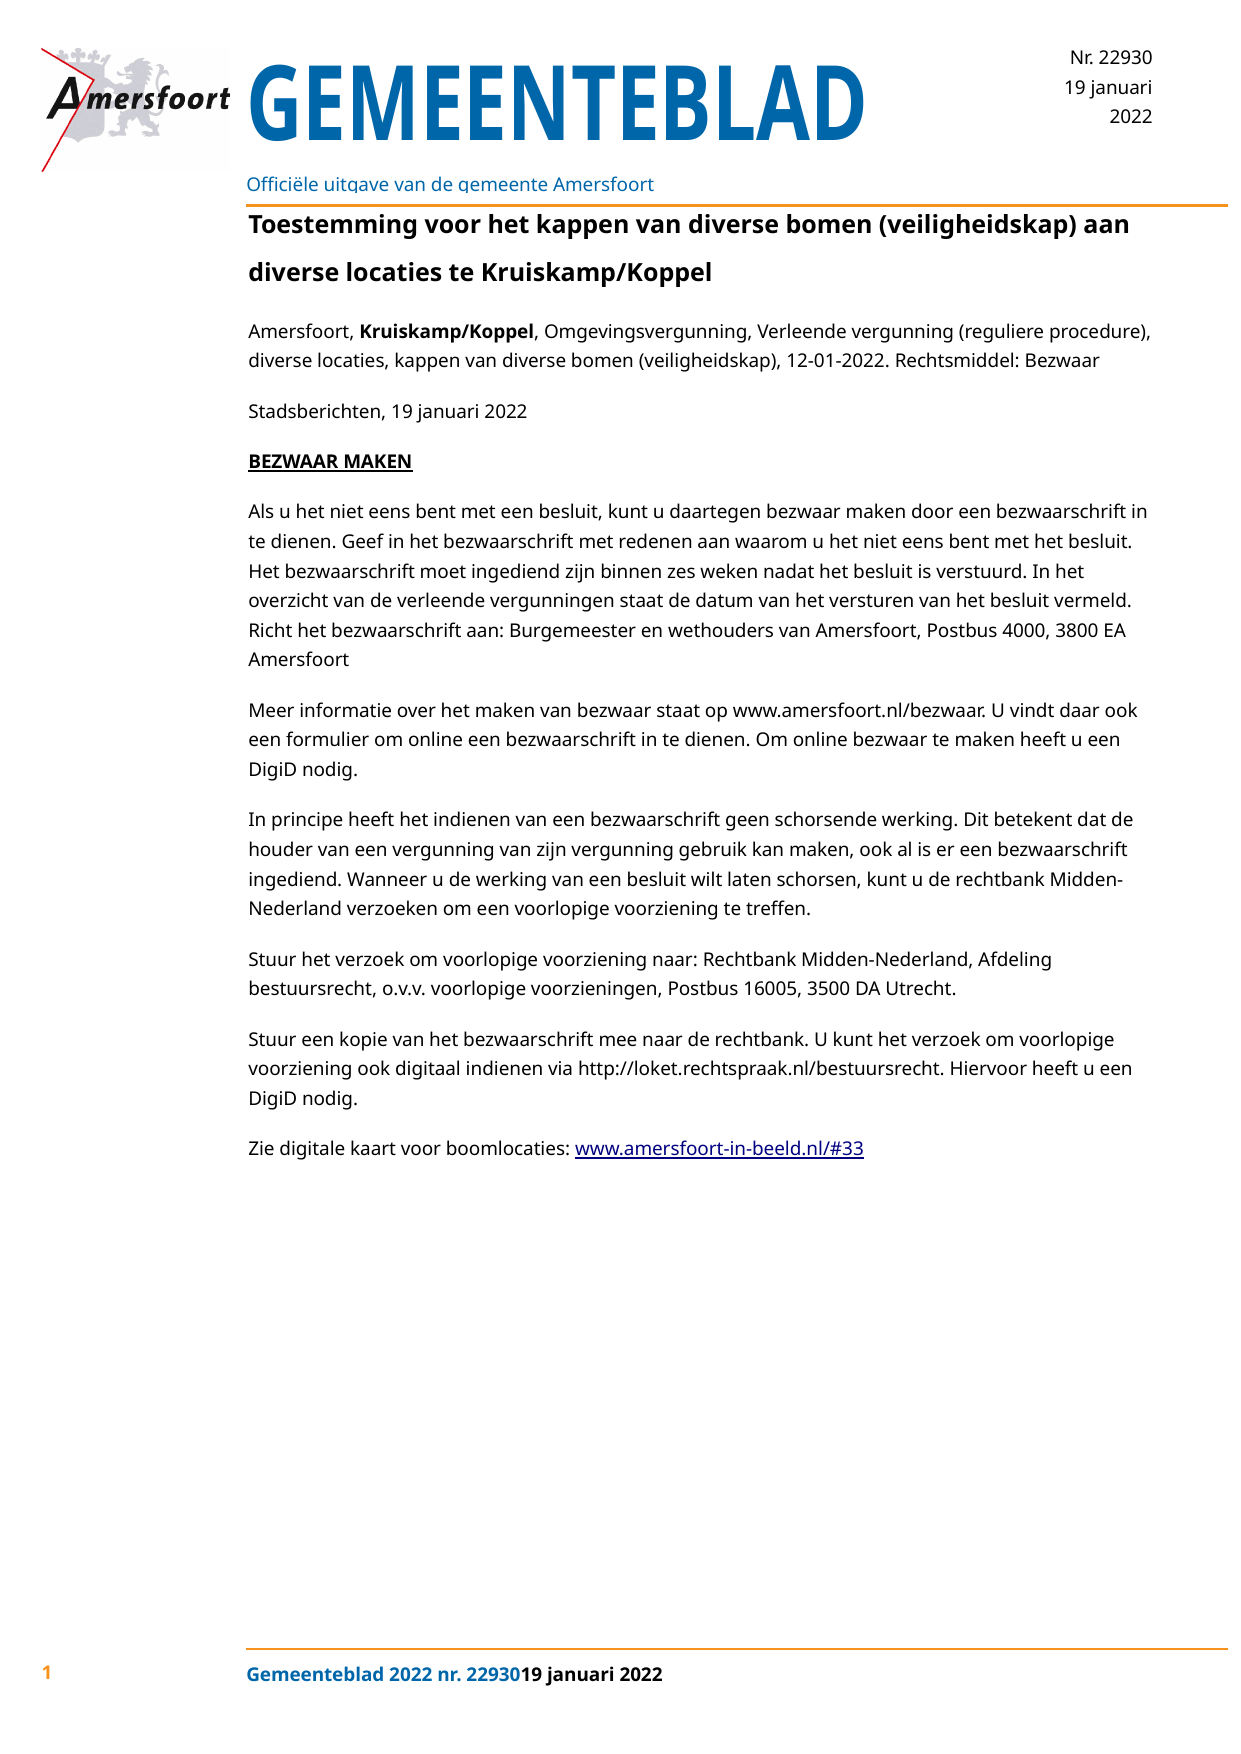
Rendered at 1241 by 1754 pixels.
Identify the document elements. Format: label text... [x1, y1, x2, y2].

text Toestemming voor het kappen van diverse bomen (veiligheidskap) aan diverse locaties te Kruiskamp/Koppel [248, 207, 1152, 288]
text Stuur het verzoek om voorlopige voorziening naar: Rechtbank Midden-Nederland, Afdeling bestuursrecht, o.v.v. voorlopige voorzieningen, Postbus 16005, 3500 DA Utrecht. [248, 946, 1152, 1001]
text Meer informatie over het maken van bezwaar staat op www.amersfoort.nl/bezwaar. U vindt daar ook een formulier om online een bezwaarschrift in te dienen. Om online bezwaar te maken heeft u een DigiD nodig. [248, 697, 1152, 782]
text In principe heeft het indienen van een bezwaarschrift geen schorsende werking. Dit betekent dat de houder van een vergunning van zijn vergunning gebruik kan maken, ook al is er een bezwaarschrift ingediend. Wanneer u de werking van een besluit wilt laten schorsen, kunt u de rechtbank Midden-Nederland verzoeken om een voorlopige voorziening te treffen. [248, 807, 1152, 921]
text Amersfoort, Kruiskamp/Koppel, Omgevingsvergunning, Verleende vergunning (reguliere procedure), diverse locaties, kappen van diverse bomen (veiligheidskap), 12-01-2022. Rechtsmiddel: Bezwaar [248, 318, 1152, 373]
text BEZWAAR MAKEN [248, 448, 1152, 474]
text Als u het niet eens bent met een besluit, kunt u daartegen bezwaar maken door een bezwaarschrift in te dienen. Geef in het bezwaarschrift met redenen aan waarom u het niet eens bent met het besluit. Het bezwaarschrift moet ingediend zijn binnen zes weken nadat het besluit is verstuurd. In het overzicht van de verleende vergunningen staat de datum van het versturen van het besluit vermeld. Richt het bezwaarschrift aan: Burgemeester en wethouders van Amersfoort, Postbus 4000, 3800 EA Amersfoort [248, 499, 1152, 672]
text Zie digitale kaart voor boomlocaties: www.amersfoort-in-beeld.nl/#33 [248, 1135, 1152, 1161]
picture [41, 47, 231, 172]
text Stadsberichten, 19 januari 2022 [248, 398, 1152, 424]
text Stuur een kopie van het bezwaarschrift mee naar de rechtbank. U kunt het verzoek om voorlopige voorziening ook digitaal indienen via http://loket.rechtspraak.nl/bestuursrecht. Hiervoor heeft u een DigiD nodig. [248, 1026, 1152, 1111]
